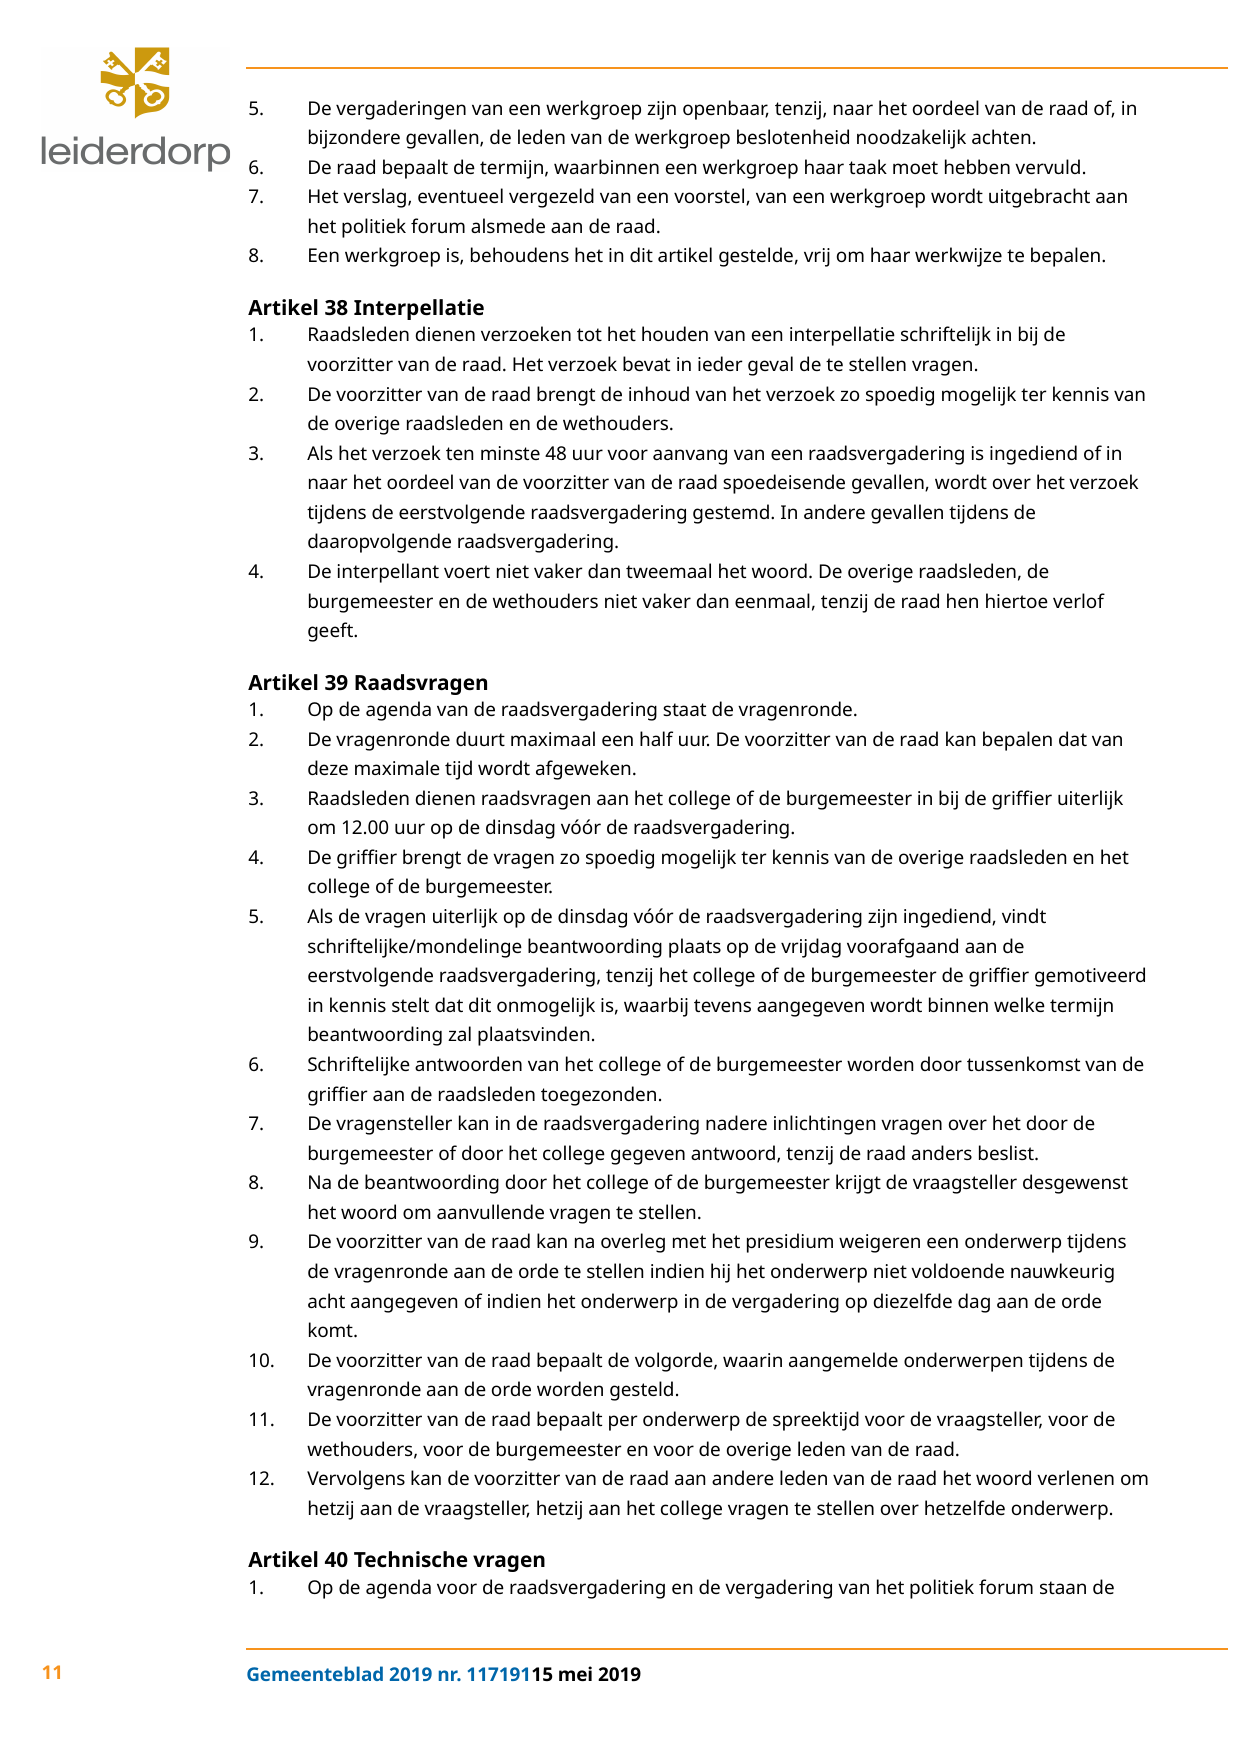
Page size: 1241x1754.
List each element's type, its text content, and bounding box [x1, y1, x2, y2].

list Een werkgroep is, behoudens het in dit artikel gestelde, vrij om haar werkwijze te bepalen. [248, 243, 1152, 268]
list Als de vragen uiterlijk op de dinsdag vóór de raadsvergadering zijn ingediend, vindt schriftelijke/mondelinge beantwoording plaats op de vrijdag voorafgaand aan de eerstvolgende raadsvergadering, tenzij het college of de burgemeester de griffier gemotiveerd in kennis stelt dat dit onmogelijk is, waarbij tevens aangegeven wordt binnen welke termijn beantwoording zal plaatsvinden. [248, 903, 1152, 1047]
list Vervolgens kan de voorzitter van de raad aan andere leden van de raad het woord verlenen om hetzij aan de vraagsteller, hetzij aan het college vragen te stellen over hetzelfde onderwerp. [248, 1465, 1152, 1521]
list Op de agenda van de raadsvergadering staat de vragenronde. [248, 696, 1152, 722]
list De voorzitter van de raad bepaalt de volgorde, waarin aangemelde onderwerpen tijdens de vragenronde aan de orde worden gesteld. [248, 1347, 1152, 1402]
list Schriftelijke antwoorden van het college of de burgemeester worden door tussenkomst van de griffier aan de raadsleden toegezonden. [248, 1051, 1152, 1107]
list Raadsleden dienen raadsvragen aan het college of de burgemeester in bij de griffier uiterlijk om 12.00 uur op de dinsdag vóór de raadsvergadering. [248, 785, 1152, 840]
list Op de agenda voor de raadsvergadering en de vergadering van het politiek forum staan de [248, 1574, 1152, 1599]
text Artikel 40 Technische vragen [248, 1545, 1152, 1574]
list De voorzitter van de raad kan na overleg met het presidium weigeren een onderwerp tijdens de vragenronde aan de orde te stellen indien hij het onderwerp niet voldoende nauwkeurig acht aangegeven of indien het onderwerp in de vergadering op diezelfde dag aan de orde komt. [248, 1229, 1152, 1343]
list De raad bepaalt de termijn, waarbinnen een werkgroep haar taak moet hebben vervuld. [248, 154, 1152, 180]
list De vergaderingen van een werkgroep zijn openbaar, tenzij, naar het oordeel van de raad of, in bijzondere gevallen, de leden van de werkgroep beslotenheid noodzakelijk achten. [248, 95, 1152, 150]
text Artikel 39 Raadsvragen [248, 668, 1152, 696]
list De griffier brengt de vragen zo spoedig mogelijk ter kennis van de overige raadsleden en het college of de burgemeester. [248, 844, 1152, 899]
list Raadsleden dienen verzoeken tot het houden van een interpellatie schriftelijk in bij de voorzitter van de raad. Het verzoek bevat in ieder geval de te stellen vragen. [248, 322, 1152, 377]
list Na de beantwoording door het college of de burgemeester krijgt de vraagsteller desgewenst het woord om aanvullende vragen te stellen. [248, 1169, 1152, 1225]
list De vragenronde duurt maximaal een half uur. De voorzitter van de raad kan bepalen dat van deze maximale tijd wordt afgeweken. [248, 726, 1152, 781]
text Artikel 38 Interpellatie [248, 293, 1152, 322]
list De voorzitter van de raad bepaalt per onderwerp de spreektijd voor de vraagsteller, voor de wethouders, voor de burgemeester en voor de overige leden van de raad. [248, 1406, 1152, 1462]
list De voorzitter van de raad brengt de inhoud van het verzoek zo spoedig mogelijk ter kennis van de overige raadsleden en de wethouders. [248, 381, 1152, 436]
list Als het verzoek ten minste 48 uur voor aanvang van een raadsvergadering is ingediend of in naar het oordeel van de voorzitter van de raad spoedeisende gevallen, wordt over het verzoek tijdens de eerstvolgende raadsvergadering gestemd. In andere gevallen tijdens de daaropvolgende raadsvergadering. [248, 440, 1152, 554]
picture [41, 47, 231, 172]
list Het verslag, eventueel vergezeld van een voorstel, van een werkgroep wordt uitgebracht aan het politiek forum alsmede aan de raad. [248, 183, 1152, 239]
list De interpellant voert niet vaker dan tweemaal het woord. De overige raadsleden, de burgemeester en de wethouders niet vaker dan eenmaal, tenzij de raad hen hiertoe verlof geeft. [248, 558, 1152, 643]
list De vragensteller kan in de raadsvergadering nadere inlichtingen vragen over het door de burgemeester of door het college gegeven antwoord, tenzij de raad anders beslist. [248, 1110, 1152, 1166]
